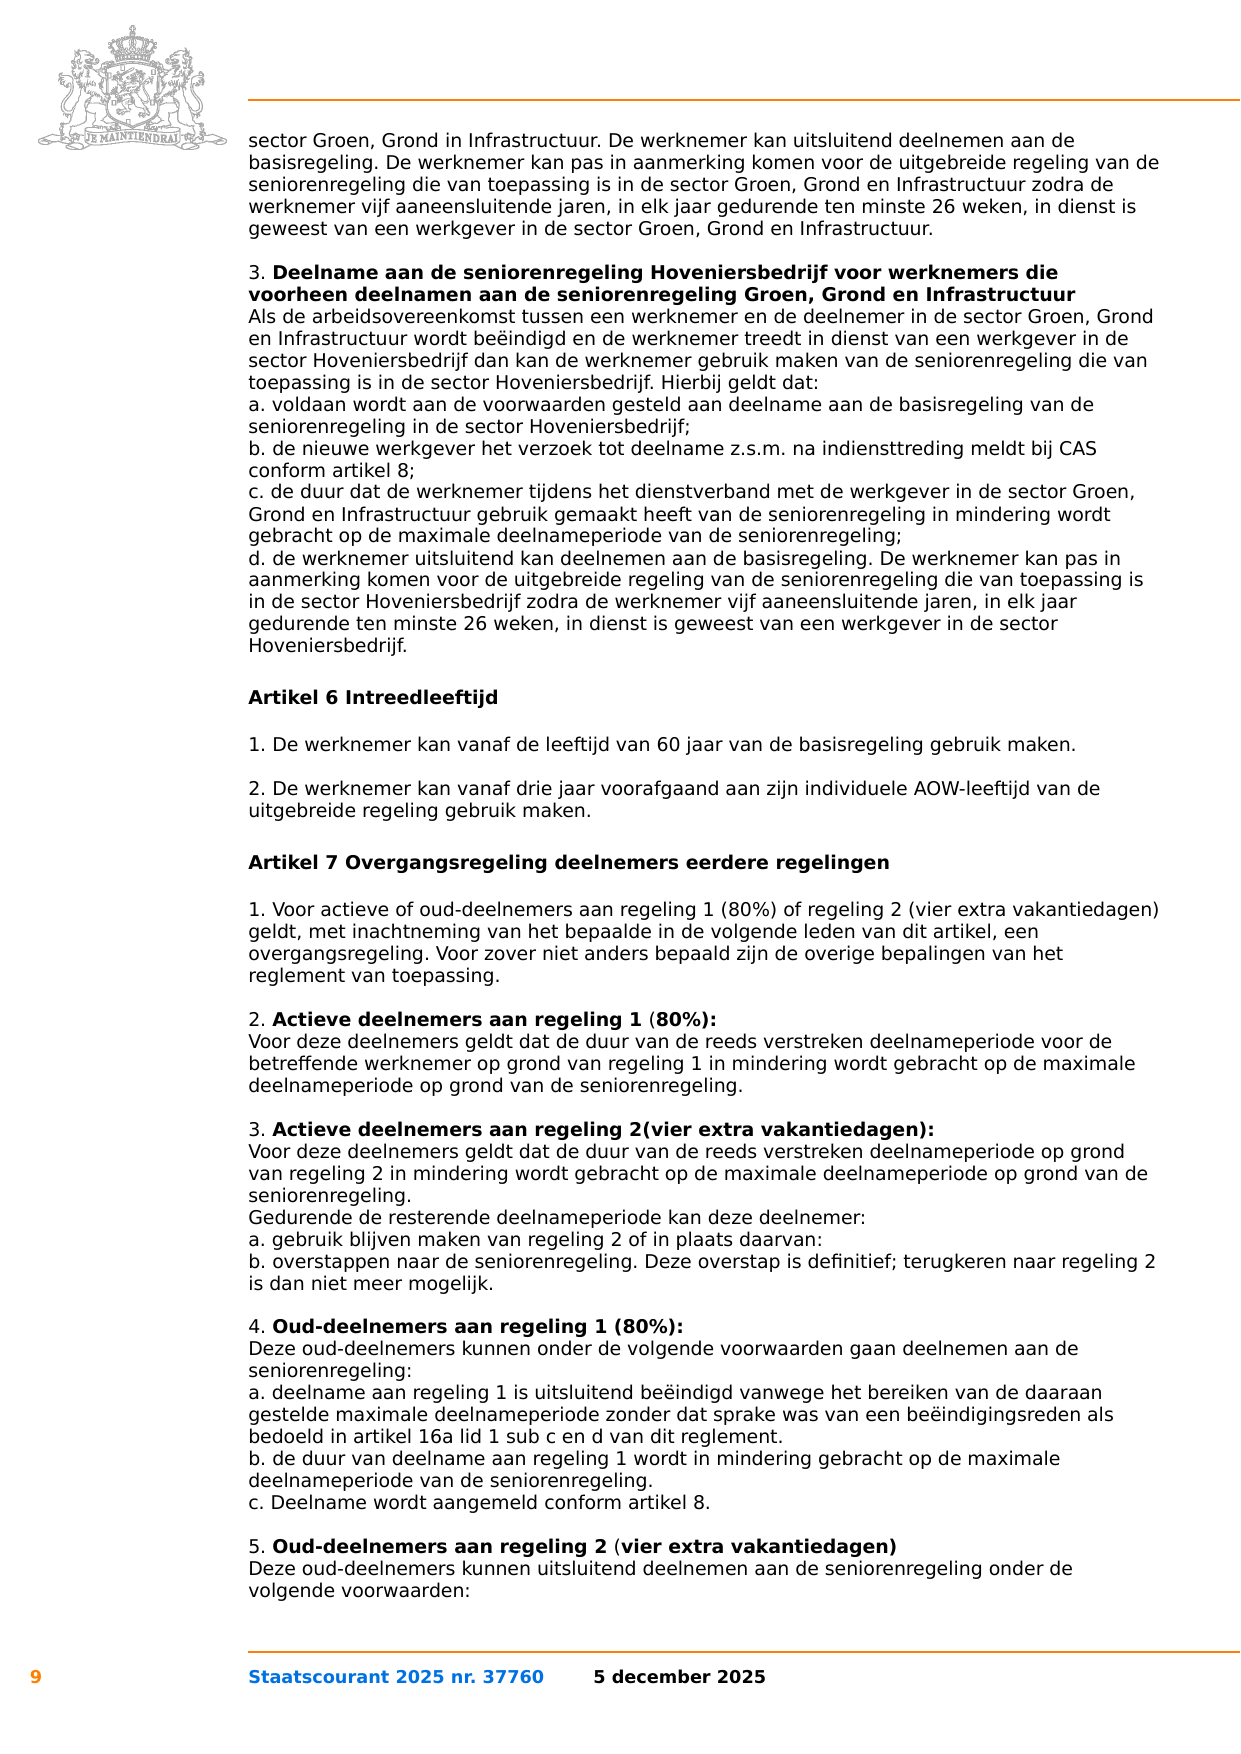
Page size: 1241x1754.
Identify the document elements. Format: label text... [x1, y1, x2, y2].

text a. voldaan wordt aan de voorwaarden gesteld aan deelname aan de basisregeling van de seniorenregeling in de sector Hoveniersbedrijf; [248, 393, 1163, 437]
text 5. Oud-deelnemers aan regeling 2 (vier extra vakantiedagen) [248, 1536, 1163, 1558]
text 2. Actieve deelnemers aan regeling 1 (80%): [248, 1009, 1163, 1031]
subtitle Artikel 7 Overgangsregeling deelnemers eerdere regelingen [248, 852, 1163, 874]
picture [38, 25, 227, 150]
text 4. Oud-deelnemers aan regeling 1 (80%): [248, 1316, 1163, 1338]
text b. de duur van deelname aan regeling 1 wordt in mindering gebracht op de maximale deelnameperiode van de seniorenregeling. [248, 1448, 1163, 1492]
text 1. Voor actieve of oud-deelnemers aan regeling 1 (80%) of regeling 2 (vier extra vakantiedagen) geldt, met inachtneming van het bepaalde in de volgende leden van dit artikel, een overgangsregeling. Voor zover niet anders bepaald zijn de overige bepalingen van het reglement van toepassing. [248, 899, 1163, 987]
text sector Groen, Grond in Infrastructuur. De werknemer kan uitsluitend deelnemen aan de basisregeling. De werknemer kan pas in aanmerking komen voor de uitgebreide regeling van de seniorenregeling die van toepassing is in de sector Groen, Grond en Infrastructuur zodra de werknemer vijf aaneensluitende jaren, in elk jaar gedurende ten minste 26 weken, in dienst is geweest van een werkgever in de sector Groen, Grond en Infrastructuur. [248, 130, 1163, 240]
text b. overstappen naar de seniorenregeling. Deze overstap is definitief; terugkeren naar regeling 2 is dan niet meer mogelijk. [248, 1251, 1163, 1294]
text Deze oud-deelnemers kunnen uitsluitend deelnemen aan de seniorenregeling onder de volgende voorwaarden: [248, 1558, 1163, 1602]
text 2. De werknemer kan vanaf drie jaar voorafgaand aan zijn individuele AOW-leeftijd van de uitgebreide regeling gebruik maken. [248, 778, 1163, 822]
text Als de arbeidsovereenkomst tussen een werknemer en de deelnemer in de sector Groen, Grond en Infrastructuur wordt beëindigd en de werknemer treedt in dienst van een werkgever in de sector Hoveniersbedrijf dan kan de werknemer gebruik maken van de seniorenregeling die van toepassing is in de sector Hoveniersbedrijf. Hierbij geldt dat: [248, 306, 1163, 393]
text Voor deze deelnemers geldt dat de duur van de reeds verstreken deelnameperiode voor de betreffende werknemer op grond van regeling 1 in mindering wordt gebracht op de maximale deelnameperiode op grond van de seniorenregeling. [248, 1031, 1163, 1097]
text c. de duur dat de werknemer tijdens het dienstverband met de werkgever in de sector Groen, Grond en Infrastructuur gebruik gemaakt heeft van de seniorenregeling in mindering wordt gebracht op de maximale deelnameperiode van de seniorenregeling; [248, 481, 1163, 547]
text 1. De werknemer kan vanaf de leeftijd van 60 jaar van de basisregeling gebruik maken. [248, 734, 1163, 756]
text 3. Actieve deelnemers aan regeling 2(vier extra vakantiedagen): [248, 1119, 1163, 1141]
subtitle Artikel 6 Intreedleeftijd [248, 687, 1163, 709]
text a. gebruik blijven maken van regeling 2 of in plaats daarvan: [248, 1228, 1163, 1251]
text c. Deelname wordt aangemeld conform artikel 8. [248, 1492, 1163, 1514]
text d. de werknemer uitsluitend kan deelnemen aan de basisregeling. De werknemer kan pas in aanmerking komen voor de uitgebreide regeling van de seniorenregeling die van toepassing is in de sector Hoveniersbedrijf zodra de werknemer vijf aaneensluitende jaren, in elk jaar gedurende ten minste 26 weken, in dienst is geweest van een werkgever in de sector Hoveniersbedrijf. [248, 547, 1163, 657]
text Gedurende de resterende deelnameperiode kan deze deelnemer: [248, 1207, 1163, 1228]
text 3. Deelname aan de seniorenregeling Hoveniersbedrijf voor werknemers die voorheen deelnamen aan de seniorenregeling Groen, Grond en Infrastructuur [248, 262, 1163, 306]
text Deze oud-deelnemers kunnen onder de volgende voorwaarden gaan deelnemen aan de seniorenregeling: [248, 1338, 1163, 1382]
text b. de nieuwe werkgever het verzoek tot deelname z.s.m. na indiensttreding meldt bij CAS conform artikel 8; [248, 437, 1163, 481]
text Voor deze deelnemers geldt dat de duur van de reeds verstreken deelnameperiode op grond van regeling 2 in mindering wordt gebracht op de maximale deelnameperiode op grond van de seniorenregeling. [248, 1141, 1163, 1207]
text a. deelname aan regeling 1 is uitsluitend beëindigd vanwege het bereiken van de daaraan gestelde maximale deelnameperiode zonder dat sprake was van een beëindigingsreden als bedoeld in artikel 16a lid 1 sub c en d van dit reglement. [248, 1382, 1163, 1448]
